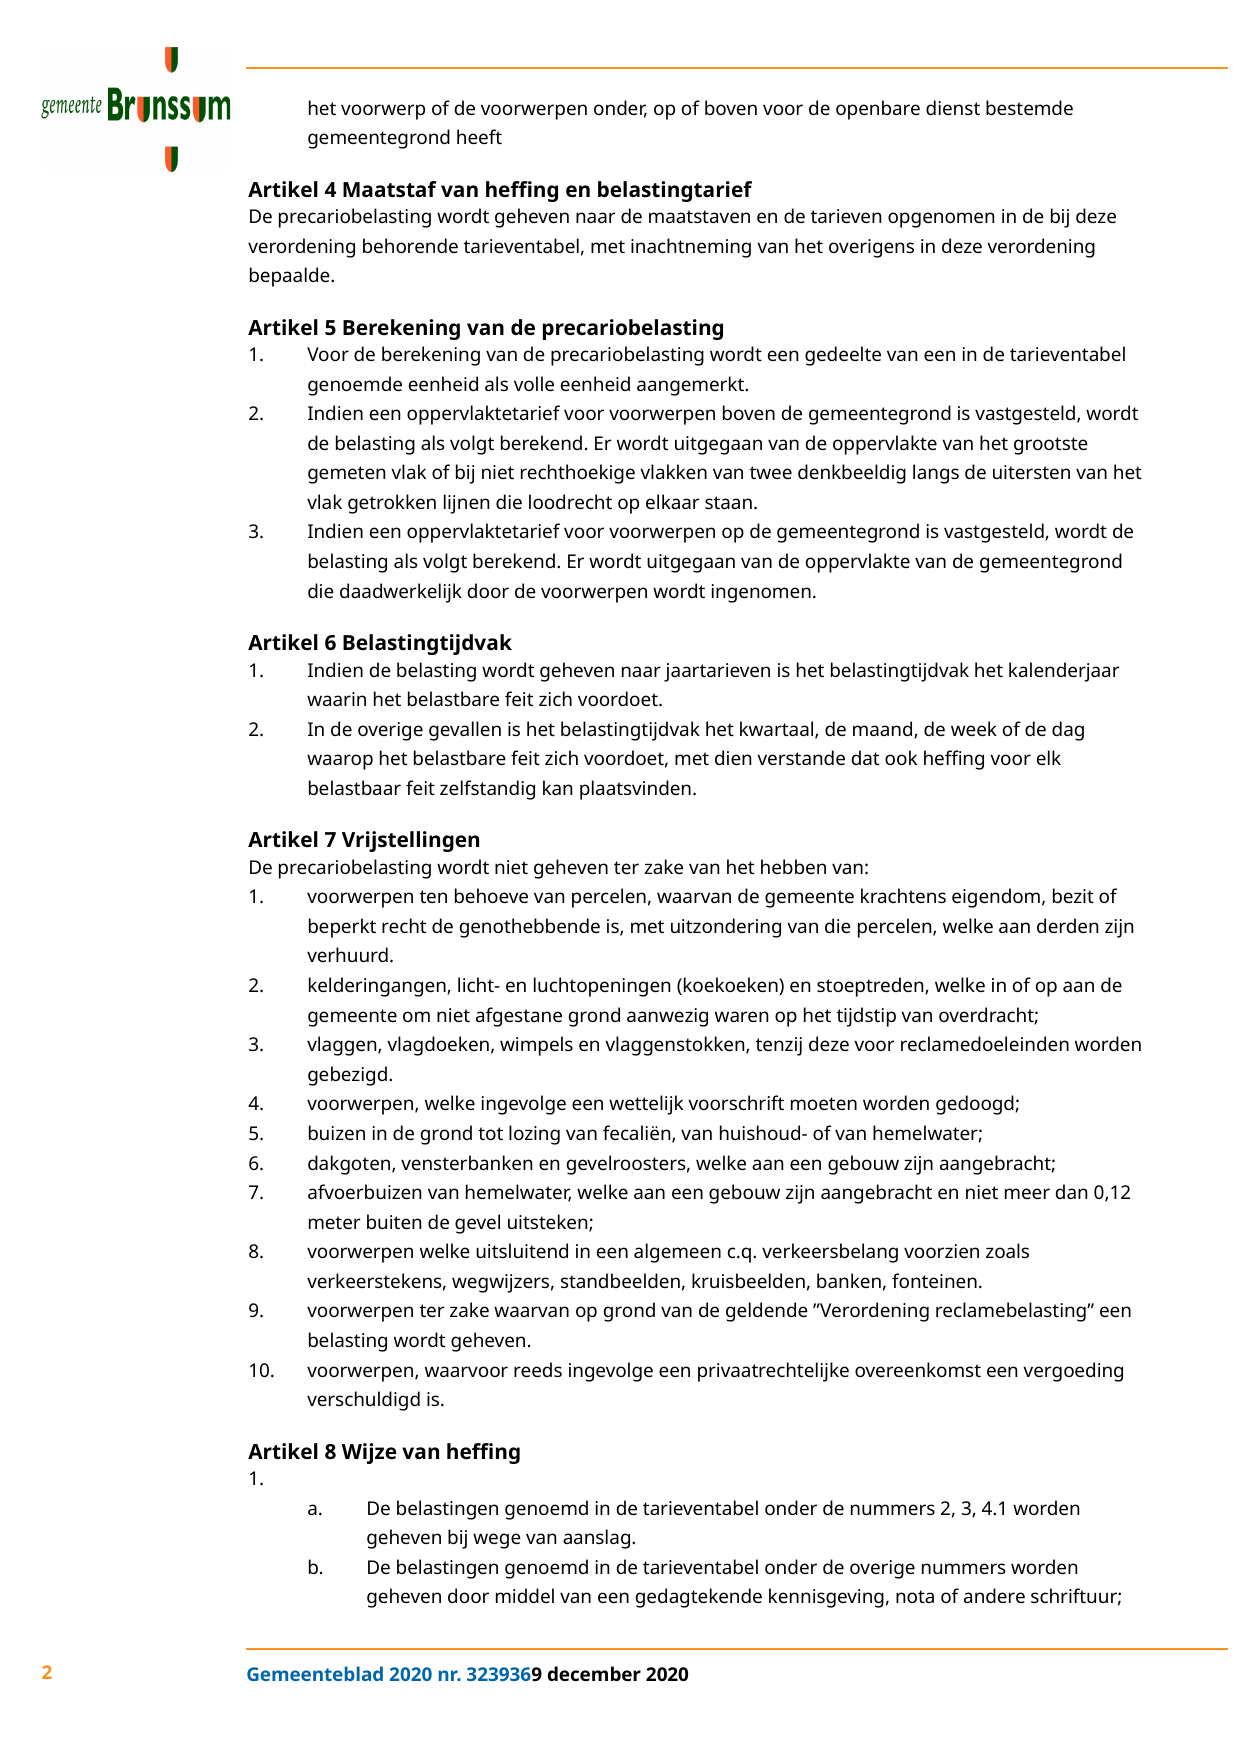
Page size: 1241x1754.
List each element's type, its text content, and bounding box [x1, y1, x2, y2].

list Voor de berekening van de precariobelasting wordt een gedeelte van een in de tarieventabel genoemde eenheid als volle eenheid aangemerkt. [248, 341, 1152, 397]
list dakgoten, vensterbanken en gevelroosters, welke aan een gebouw zijn aangebracht; [248, 1150, 1152, 1176]
text Artikel 4 Maatstaf van heffing en belastingtarief [248, 175, 1152, 203]
list De belastingen genoemd in de tarieventabel onder de overige nummers worden geheven door middel van een gedagtekende kennisgeving, nota of andere schriftuur; [307, 1554, 1152, 1609]
list voorwerpen, welke ingevolge een wettelijk voorschrift moeten worden gedoogd; [248, 1091, 1152, 1116]
list voorwerpen ten behoeve van percelen, waarvan de gemeente krachtens eigendom, bezit of beperkt recht de genothebbende is, met uitzondering van die percelen, welke aan derden zijn verhuurd. [248, 883, 1152, 968]
text Artikel 7 Vrijstellingen [248, 826, 1152, 854]
list het voorwerp of de voorwerpen onder, op of boven voor de openbare dienst bestemde gemeentegrond heeft [248, 95, 1152, 150]
list vlaggen, vlagdoeken, wimpels en vlaggenstokken, tenzij deze voor reclamedoeleinden worden gebezigd. [248, 1031, 1152, 1087]
list buizen in de grond tot lozing van fecaliën, van huishoud- of van hemelwater; [248, 1120, 1152, 1146]
text Artikel 6 Belastingtijdvak [248, 628, 1152, 657]
list afvoerbuizen van hemelwater, welke aan een gebouw zijn aangebracht en niet meer dan 0,12 meter buiten de gevel uitsteken; [248, 1179, 1152, 1235]
text Artikel 5 Berekening van de precariobelasting [248, 313, 1152, 341]
list Indien de belasting wordt geheven naar jaartarieven is het belastingtijdvak het kalenderjaar waarin het belastbare feit zich voordoet. [248, 657, 1152, 712]
text De precariobelasting wordt niet geheven ter zake van het hebben van: [248, 854, 1152, 880]
list voorwerpen ter zake waarvan op grond van de geldende ”Verordening reclamebelasting” een belasting wordt geheven. [248, 1298, 1152, 1353]
list Indien een oppervlaktetarief voor voorwerpen op de gemeentegrond is vastgesteld, wordt de belasting als volgt berekend. Er wordt uitgegaan van de oppervlakte van de gemeentegrond die daadwerkelijk door de voorwerpen wordt ingenomen. [248, 519, 1152, 604]
list voorwerpen welke uitsluitend in een algemeen c.q. verkeersbelang voorzien zoals verkeerstekens, wegwijzers, standbeelden, kruisbeelden, banken, fonteinen. [248, 1238, 1152, 1294]
list kelderingangen, licht- en luchtopeningen (koekoeken) en stoeptreden, welke in of op aan de gemeente om niet afgestane grond aanwezig waren op het tijdstip van overdracht; [248, 972, 1152, 1028]
picture [41, 47, 231, 172]
list Indien een oppervlaktetarief voor voorwerpen boven de gemeentegrond is vastgesteld, wordt de belasting als volgt berekend. Er wordt uitgegaan van de oppervlakte van het grootste gemeten vlak of bij niet rechthoekige vlakken van twee denkbeeldig langs de uitersten van het vlak getrokken lijnen die loodrecht op elkaar staan. [248, 400, 1152, 515]
list In de overige gevallen is het belastingtijdvak het kwartaal, de maand, de week of de dag waarop het belastbare feit zich voordoet, met dien verstande dat ook heffing voor elk belastbaar feit zelfstandig kan plaatsvinden. [248, 716, 1152, 801]
text De precariobelasting wordt geheven naar de maatstaven en de tarieven opgenomen in de bij deze verordening behorende tarieventabel, met inachtneming van het overigens in deze verordening bepaalde. [248, 203, 1152, 288]
list De belastingen genoemd in de tarieventabel onder de nummers 2, 3, 4.1 worden geheven bij wege van aanslag. [307, 1495, 1152, 1550]
list voorwerpen, waarvoor reeds ingevolge een privaatrechtelijke overeenkomst een vergoeding verschuldigd is. [248, 1357, 1152, 1412]
text Artikel 8 Wijze van heffing [248, 1437, 1152, 1465]
